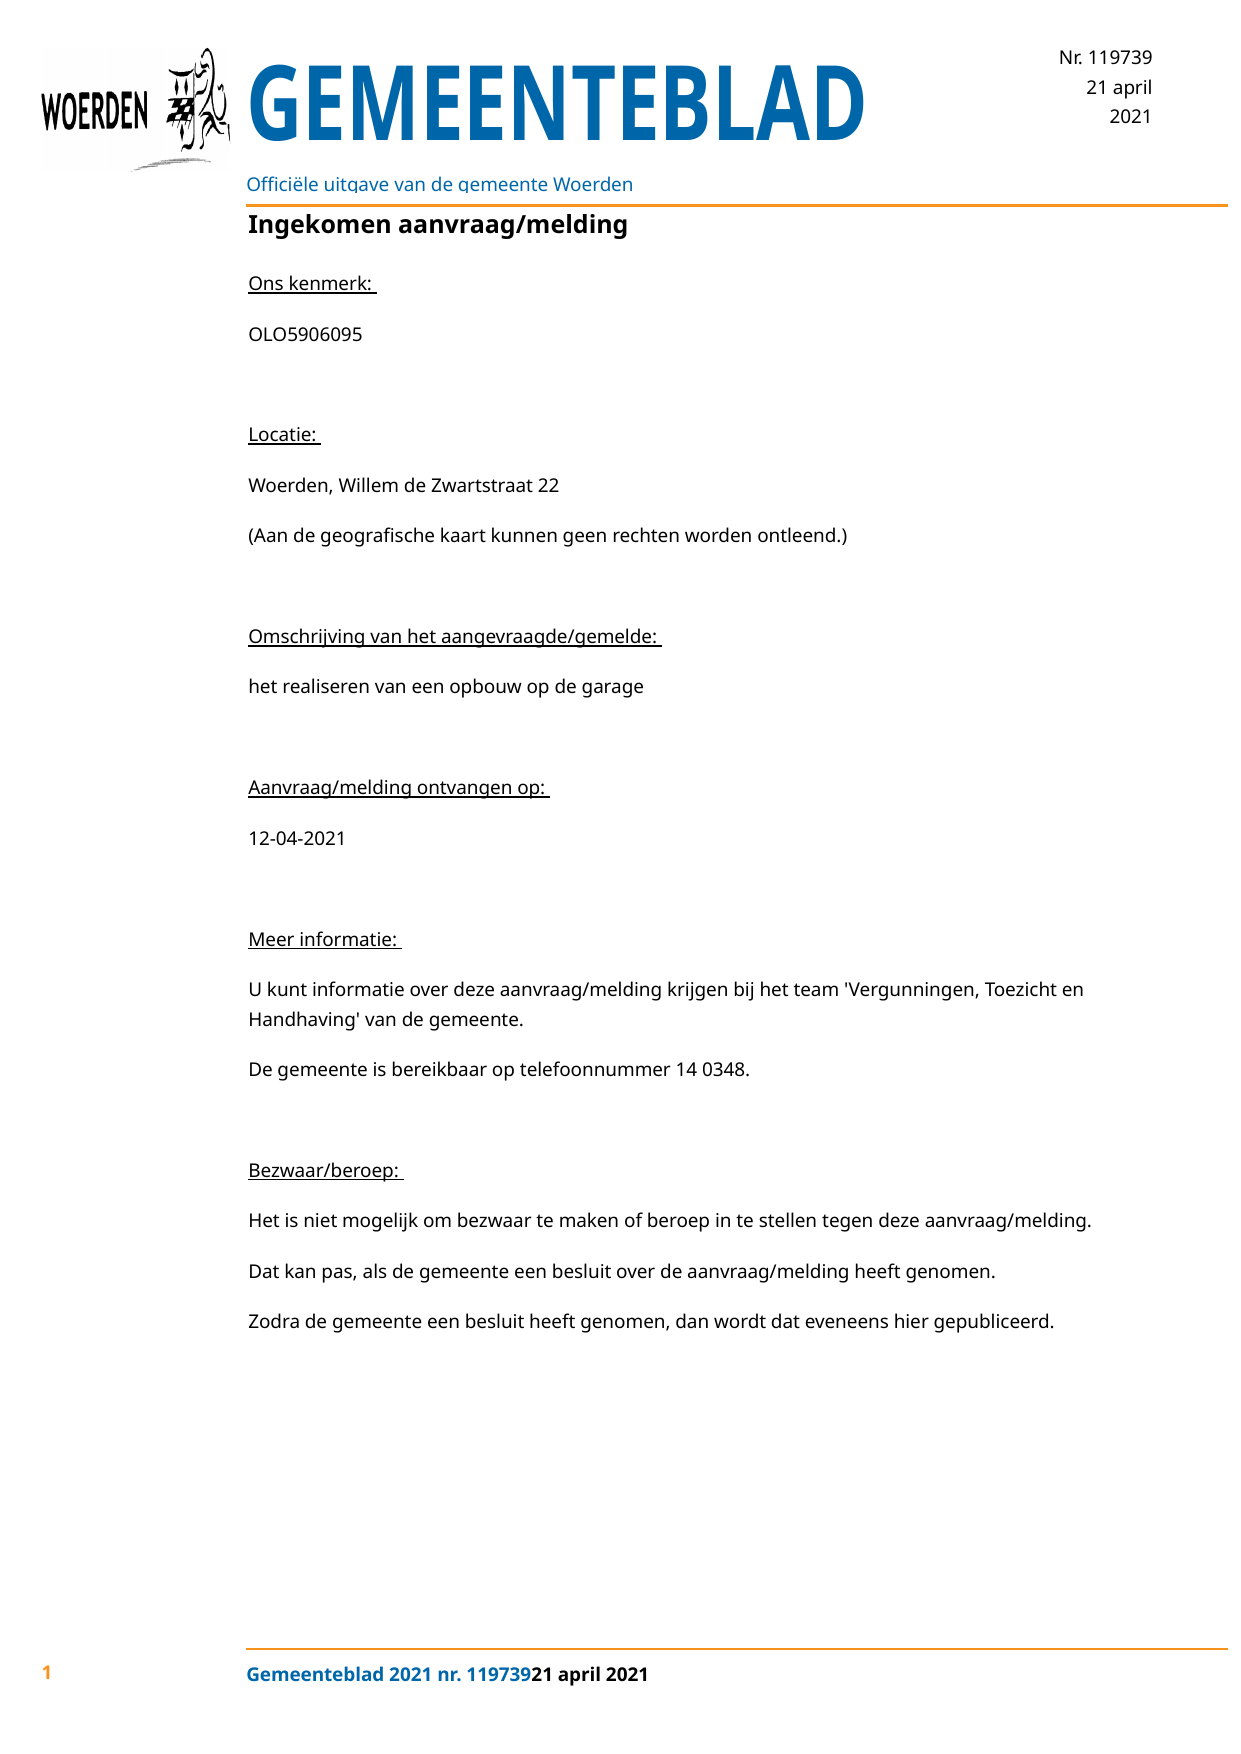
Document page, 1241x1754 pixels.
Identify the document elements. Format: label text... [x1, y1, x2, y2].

text Bezwaar/beroep: [248, 1157, 1152, 1183]
text OLO5906095 [248, 321, 1152, 346]
text Aanvraag/melding ontvangen op: [248, 774, 1152, 800]
text het realiseren van een opbouw op de garage [248, 674, 1152, 699]
text Ingekomen aanvraag/melding [248, 207, 1152, 241]
text Meer informatie: [248, 926, 1152, 951]
text 12-04-2021 [248, 825, 1152, 851]
text Omschrijving van het aangevraagde/gemelde: [248, 623, 1152, 649]
text Zodra de gemeente een besluit heeft genomen, dan wordt dat eveneens hier gepubliceerd. [248, 1308, 1152, 1334]
text Woerden, Willem de Zwartstraat 22 [248, 472, 1152, 498]
text Ons kenmerk: [248, 270, 1152, 296]
text Het is niet mogelijk om bezwaar te maken of beroep in te stellen tegen deze aanvraag/melding. [248, 1207, 1152, 1233]
picture [41, 47, 231, 172]
text Locatie: [248, 422, 1152, 447]
text Dat kan pas, als de gemeente een besluit over de aanvraag/melding heeft genomen. [248, 1258, 1152, 1283]
text (Aan de geografische kaart kunnen geen rechten worden ontleend.) [248, 522, 1152, 548]
text U kunt informatie over deze aanvraag/melding krijgen bij het team 'Vergunningen, Toezicht en Handhaving' van de gemeente. [248, 976, 1152, 1031]
text De gemeente is bereikbaar op telefoonnummer 14 0348. [248, 1056, 1152, 1082]
